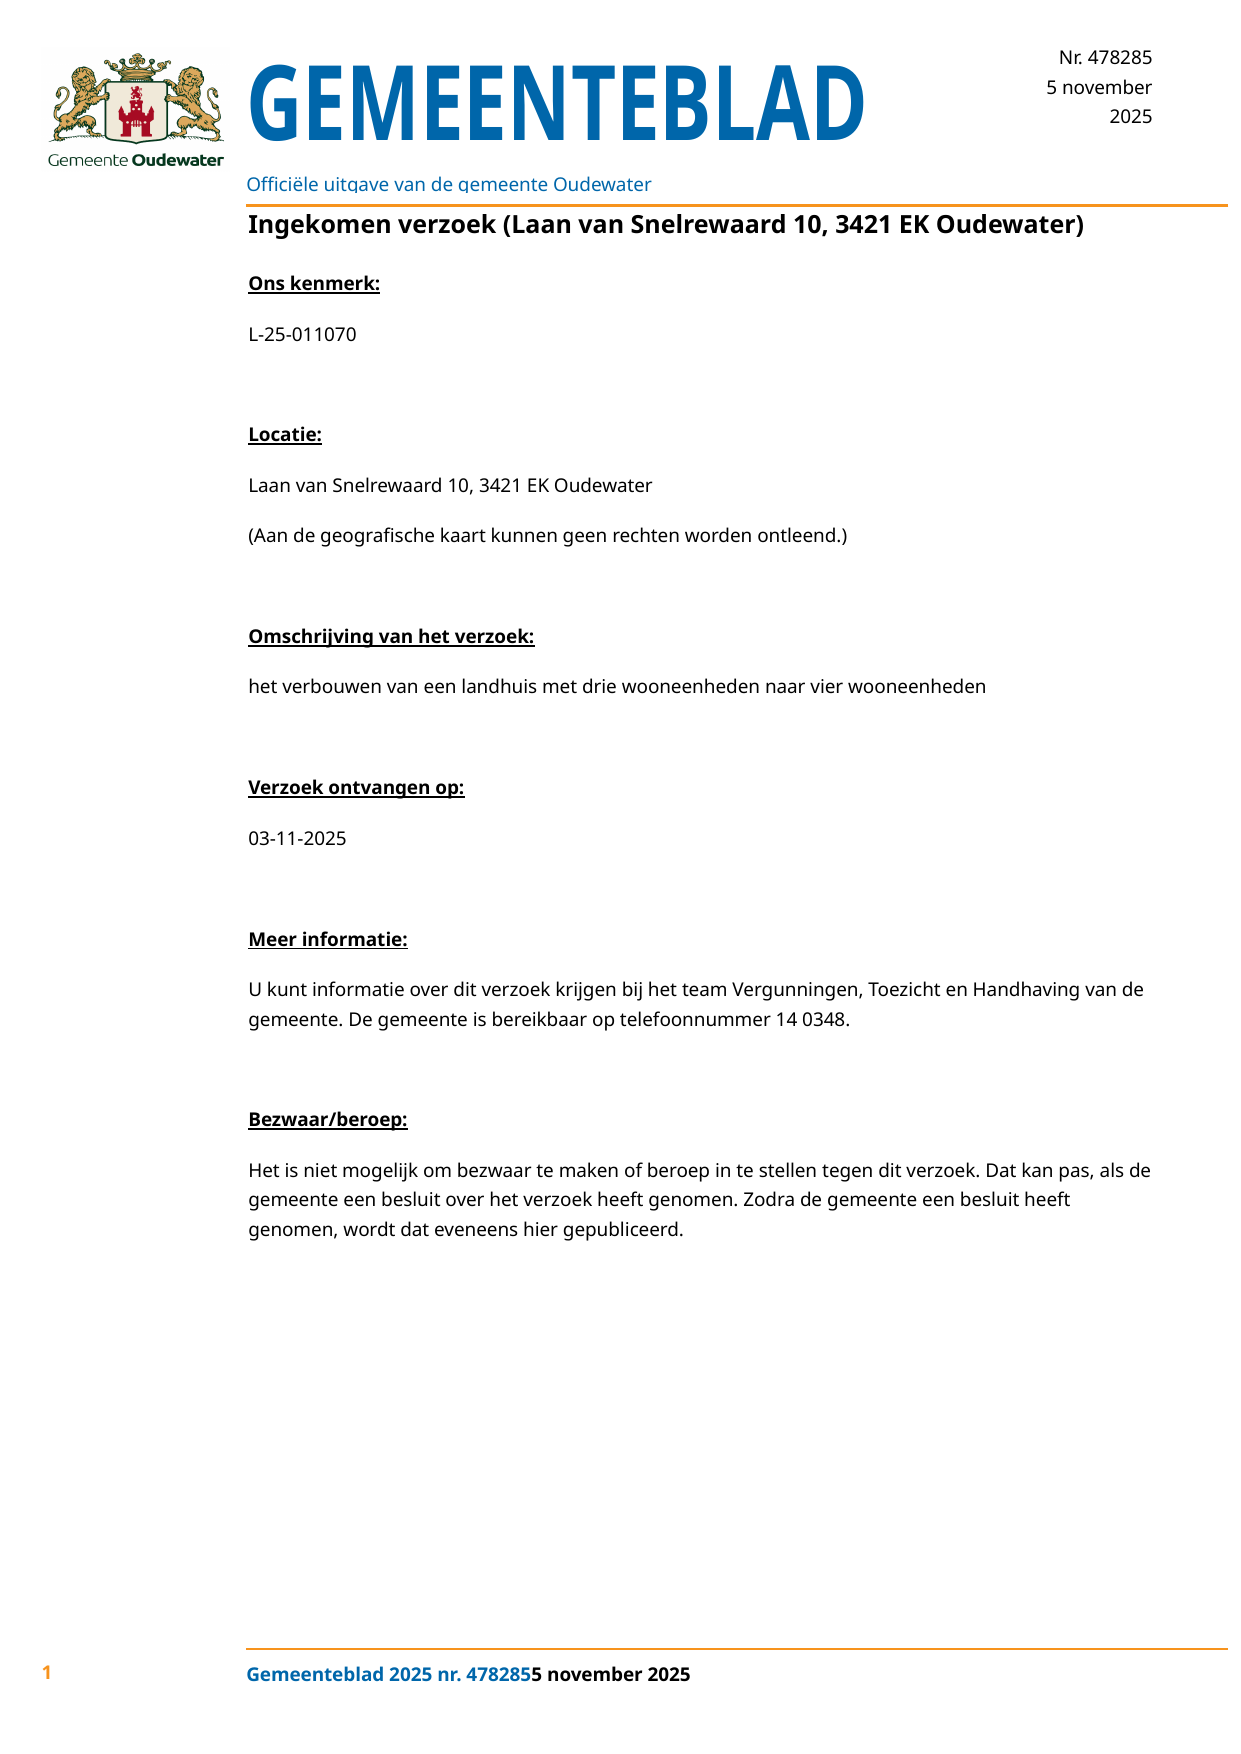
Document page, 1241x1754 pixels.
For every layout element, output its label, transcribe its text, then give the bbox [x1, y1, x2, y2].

text Laan van Snelrewaard 10, 3421 EK Oudewater [248, 472, 1152, 498]
text Meer informatie: [248, 926, 1152, 951]
text Bezwaar/beroep: [248, 1107, 1152, 1132]
text Ingekomen verzoek (Laan van Snelrewaard 10, 3421 EK Oudewater) [248, 207, 1152, 241]
text het verbouwen van een landhuis met drie wooneenheden naar vier wooneenheden [248, 674, 1152, 699]
text 03-11-2025 [248, 825, 1152, 851]
text Verzoek ontvangen op: [248, 774, 1152, 800]
text Ons kenmerk: [248, 270, 1152, 296]
picture [41, 47, 231, 172]
text Locatie: [248, 422, 1152, 447]
text L-25-011070 [248, 321, 1152, 346]
text Het is niet mogelijk om bezwaar te maken of beroep in te stellen tegen dit verzoek. Dat kan pas, als de gemeente een besluit over het verzoek heeft genomen. Zodra de gemeente een besluit heeft genomen, wordt dat eveneens hier gepubliceerd. [248, 1157, 1152, 1242]
text (Aan de geografische kaart kunnen geen rechten worden ontleend.) [248, 522, 1152, 548]
text U kunt informatie over dit verzoek krijgen bij het team Vergunningen, Toezicht en Handhaving van de gemeente. De gemeente is bereikbaar op telefoonnummer 14 0348. [248, 976, 1152, 1031]
text Omschrijving van het verzoek: [248, 623, 1152, 649]
